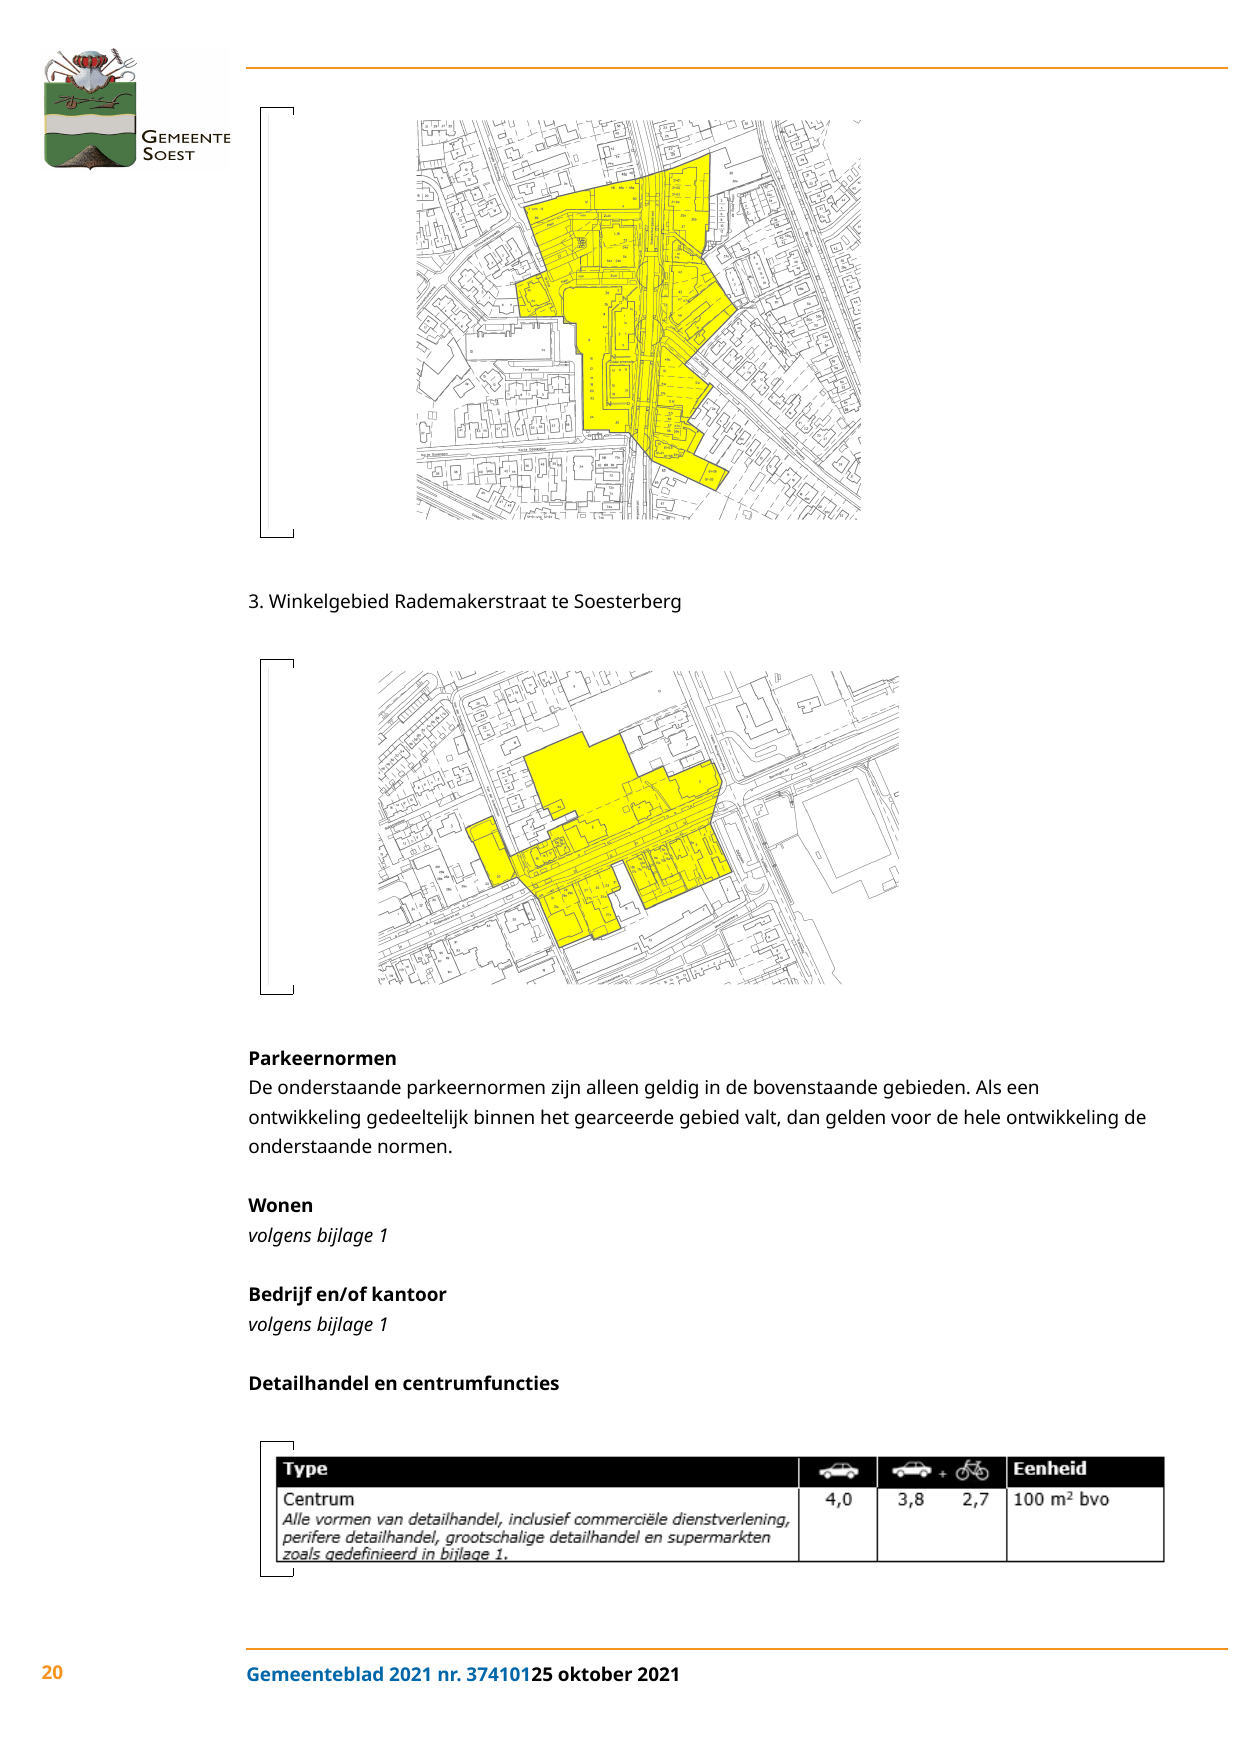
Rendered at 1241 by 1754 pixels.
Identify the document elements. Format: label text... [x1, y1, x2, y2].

text Detailhandel en centrumfuncties [248, 1370, 1152, 1396]
picture [41, 47, 231, 172]
text Wonen [248, 1193, 1152, 1218]
picture [268, 1450, 1173, 1568]
picture [268, 668, 1008, 985]
text 3. Winkelgebied Rademakerstraat te Soesterberg [248, 588, 1152, 614]
text Parkeernormen [248, 1045, 1152, 1071]
picture [268, 115, 1008, 529]
text De onderstaande parkeernormen zijn alleen geldig in de bovenstaande gebieden. Als een ontwikkeling gedeeltelijk binnen het gearceerde gebied valt, dan gelden voor de hele ontwikkeling de onderstaande normen. [248, 1074, 1152, 1159]
text volgens bijlage 1 [248, 1311, 1152, 1337]
text volgens bijlage 1 [248, 1222, 1152, 1248]
text Bedrijf en/of kantoor [248, 1281, 1152, 1307]
